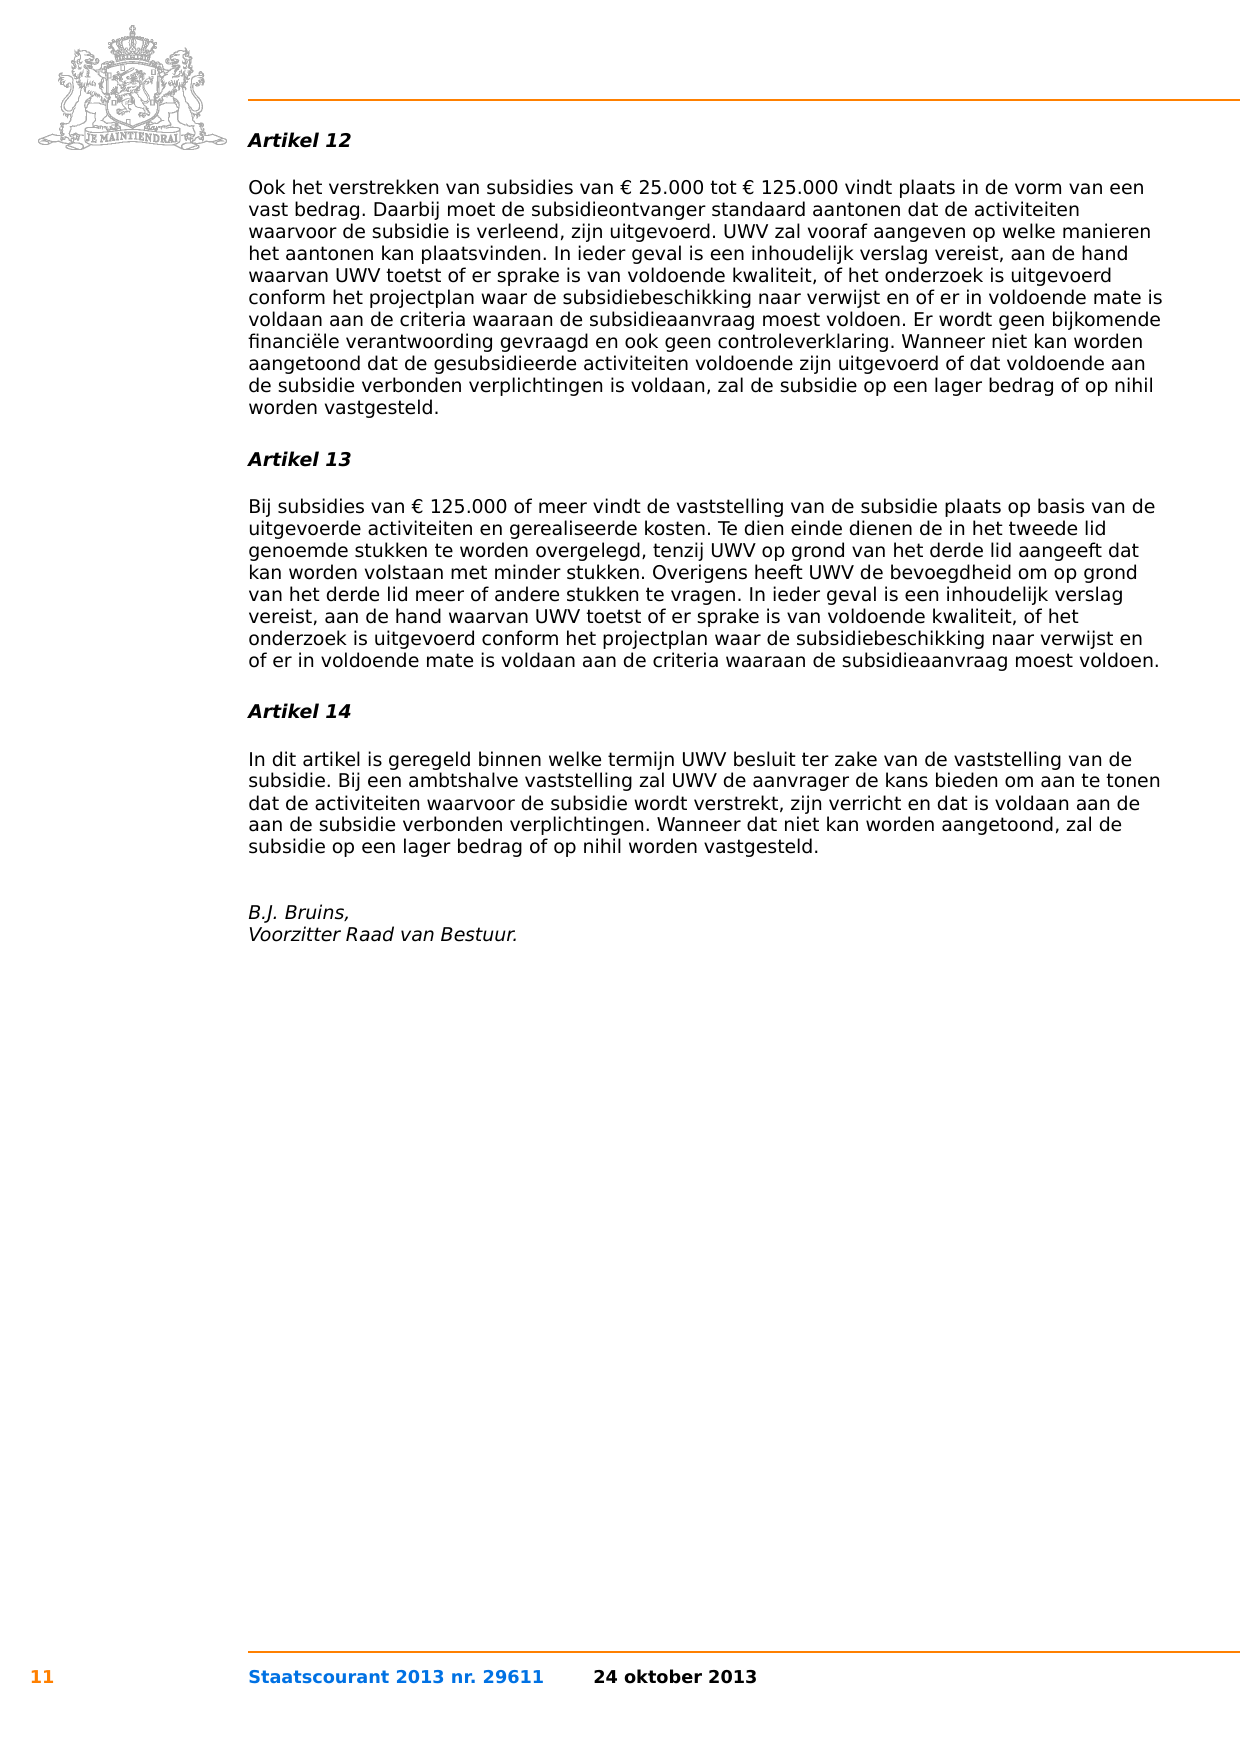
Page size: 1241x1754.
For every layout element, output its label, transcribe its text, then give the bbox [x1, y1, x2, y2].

subtitle Artikel 14 [248, 701, 1163, 723]
text B.J. Bruins, Voorzitter Raad van Bestuur. [248, 880, 1163, 946]
text Ook het verstrekken van subsidies van € 25.000 tot € 125.000 vindt plaats in de vorm van een vast bedrag. Daarbij moet de subsidieontvanger standaard aantonen dat de activiteiten waarvoor de subsidie is verleend, zijn uitgevoerd. UWV zal vooraf aangeven op welke manieren het aantonen kan plaatsvinden. In ieder geval is een inhoudelijk verslag vereist, aan de hand waarvan UWV toetst of er sprake is van voldoende kwaliteit, of het onderzoek is uitgevoerd conform het projectplan waar de subsidiebeschikking naar verwijst en of er in voldoende mate is voldaan aan de criteria waaraan de subsidieaanvraag moest voldoen. Er wordt geen bijkomende financiële verantwoording gevraagd en ook geen controleverklaring. Wanneer niet kan worden aangetoond dat de gesubsidieerde activiteiten voldoende zijn uitgevoerd of dat voldoende aan de subsidie verbonden verplichtingen is voldaan, zal de subsidie op een lager bedrag of op nihil worden vastgesteld. [248, 177, 1163, 419]
text In dit artikel is geregeld binnen welke termijn UWV besluit ter zake van de vaststelling van de subsidie. Bij een ambtshalve vaststelling zal UWV de aanvrager de kans bieden om aan te tonen dat de activiteiten waarvoor de subsidie wordt verstrekt, zijn verricht en dat is voldaan aan de aan de subsidie verbonden verplichtingen. Wanneer dat niet kan worden aangetoond, zal de subsidie op een lager bedrag of op nihil worden vastgesteld. [248, 748, 1163, 858]
picture [38, 25, 227, 150]
subtitle Artikel 12 [248, 130, 1163, 152]
subtitle Artikel 13 [248, 449, 1163, 471]
text Bij subsidies van € 125.000 of meer vindt de vaststelling van de subsidie plaats op basis van de uitgevoerde activiteiten en gerealiseerde kosten. Te dien einde dienen de in het tweede lid genoemde stukken te worden overgelegd, tenzij UWV op grond van het derde lid aangeeft dat kan worden volstaan met minder stukken. Overigens heeft UWV de bevoegdheid om op grond van het derde lid meer of andere stukken te vragen. In ieder geval is een inhoudelijk verslag vereist, aan de hand waarvan UWV toetst of er sprake is van voldoende kwaliteit, of het onderzoek is uitgevoerd conform het projectplan waar de subsidiebeschikking naar verwijst en of er in voldoende mate is voldaan aan de criteria waaraan de subsidieaanvraag moest voldoen. [248, 496, 1163, 671]
